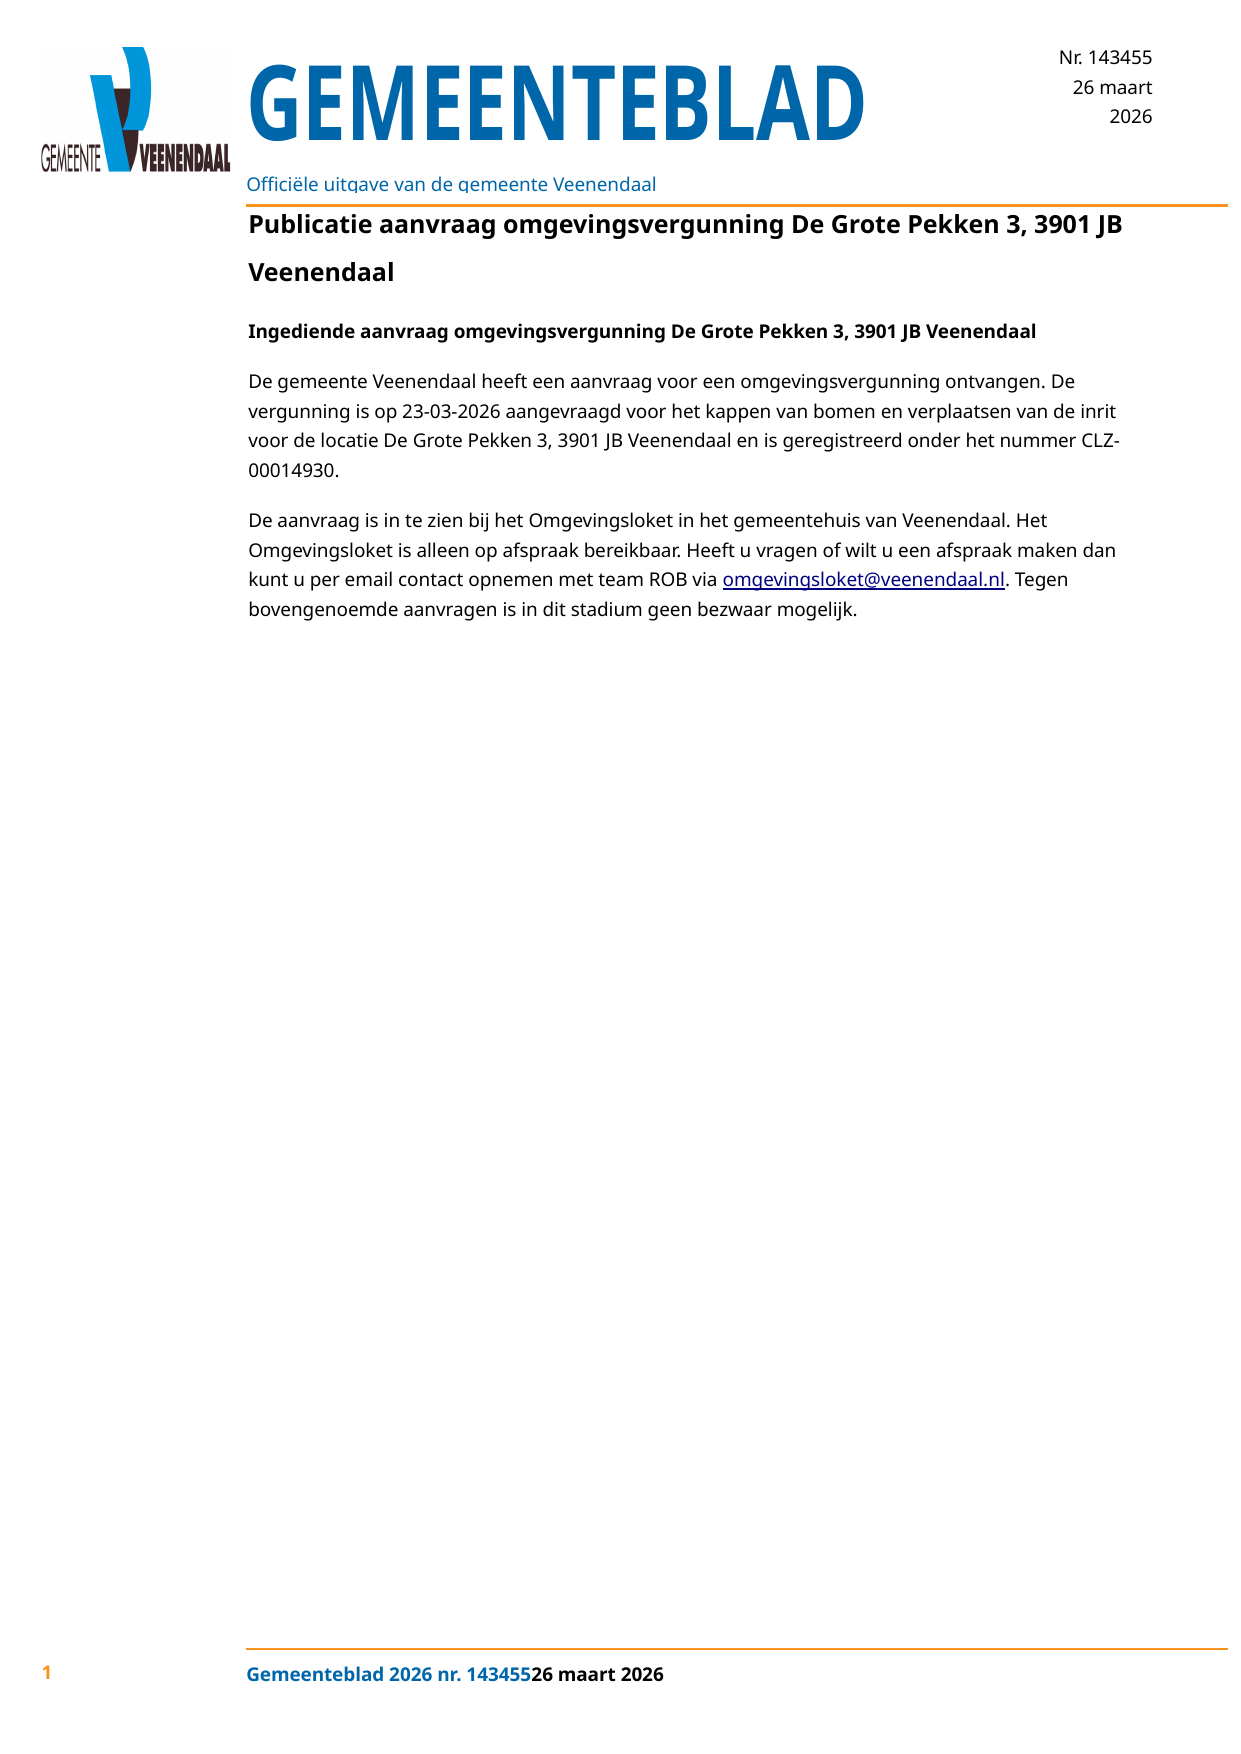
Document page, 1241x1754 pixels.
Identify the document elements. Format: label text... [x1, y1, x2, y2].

picture [41, 47, 130, 172]
picture [123, 47, 231, 172]
text De gemeente Veenendaal heeft een aanvraag voor een omgevingsvergunning ontvangen. De vergunning is op 23-03-2026 aangevraagd voor het kappen van bomen en verplaatsen van de inrit voor de locatie De Grote Pekken 3, 3901 JB Veenendaal en is geregistreerd onder het nummer CLZ-00014930. [248, 368, 1152, 483]
text Ingediende aanvraag omgevingsvergunning De Grote Pekken 3, 3901 JB Veenendaal [248, 318, 1152, 344]
text De aanvraag is in te zien bij het Omgevingsloket in het gemeentehuis van Veenendaal. Het Omgevingsloket is alleen op afspraak bereikbaar. Heeft u vragen of wilt u een afspraak maken dan kunt u per email contact opnemen met team ROB via omgevingsloket@veenendaal.nl. Tegen bovengenoemde aanvragen is in dit stadium geen bezwaar mogelijk. [248, 507, 1152, 622]
text Publicatie aanvraag omgevingsvergunning De Grote Pekken 3, 3901 JB Veenendaal [248, 207, 1152, 288]
